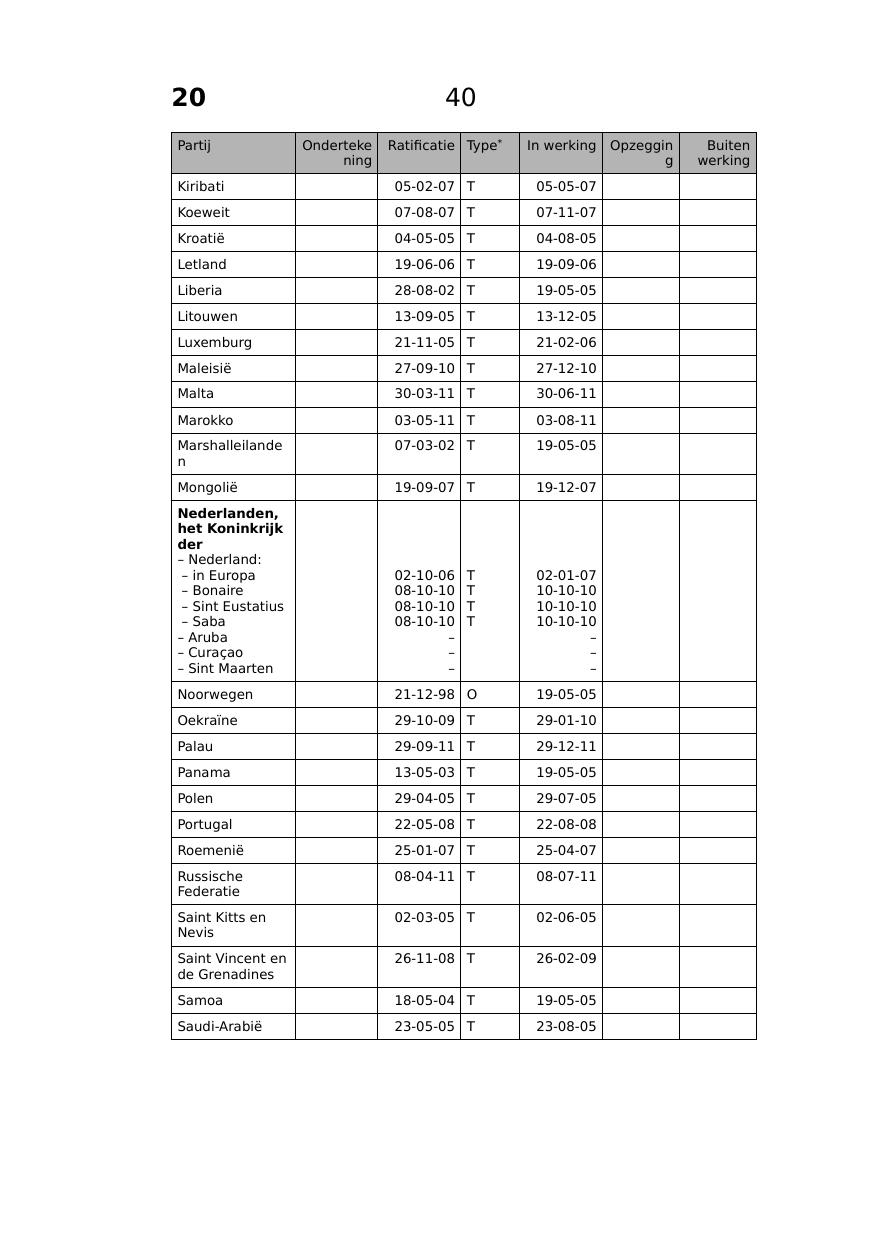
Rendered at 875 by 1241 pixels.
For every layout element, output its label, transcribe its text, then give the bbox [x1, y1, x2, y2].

table_cell 22-08-08 [520, 812, 602, 837]
table_cell [296, 905, 377, 946]
table_cell Koeweit [172, 200, 295, 225]
table_cell 29-09-11 [378, 734, 460, 759]
table_cell [680, 408, 756, 433]
table_cell [603, 501, 679, 552]
table_cell Samoa [172, 988, 295, 1013]
table_cell [680, 786, 756, 811]
table_cell 22-05-08 [378, 812, 460, 837]
table_cell T [461, 200, 519, 225]
table_cell T [461, 226, 519, 251]
table_cell [296, 630, 377, 646]
table_cell [461, 630, 519, 646]
table_cell 25-04-07 [520, 838, 602, 863]
table_cell [461, 501, 519, 552]
table_cell [296, 501, 377, 552]
table_cell 04-05-05 [378, 226, 460, 251]
table_cell 26-02-09 [520, 947, 602, 987]
table_cell [520, 553, 602, 568]
table_cell 29-07-05 [520, 786, 602, 811]
table_cell 26-11-08 [378, 947, 460, 987]
table_cell T [461, 408, 519, 433]
table_cell T [461, 599, 519, 614]
table_cell [603, 278, 679, 303]
table_cell [680, 988, 756, 1013]
table_header In werking [520, 133, 602, 173]
table_cell [296, 584, 377, 599]
table_cell [296, 1014, 377, 1039]
table_cell 02-10-06 [378, 568, 460, 583]
table_cell Saint Vincent en de Grenadines [172, 947, 295, 987]
table_cell [680, 599, 756, 614]
table_cell – Curaçao [172, 646, 295, 661]
table_cell [680, 252, 756, 277]
table_cell [603, 682, 679, 707]
table_cell [680, 615, 756, 630]
table_cell 05-02-07 [378, 174, 460, 199]
table_cell [603, 599, 679, 614]
table_cell – [378, 630, 460, 646]
table_cell 19-06-06 [378, 252, 460, 277]
table_cell [296, 599, 377, 614]
table_cell 08-07-11 [520, 864, 602, 904]
table_cell [680, 905, 756, 946]
table_cell [603, 174, 679, 199]
table_cell [680, 1014, 756, 1039]
table_cell [603, 812, 679, 837]
table_cell [296, 682, 377, 707]
table_cell 07-03-02 [378, 434, 460, 474]
table_cell 29-12-11 [520, 734, 602, 759]
table_cell 13-09-05 [378, 304, 460, 329]
table_cell Panama [172, 760, 295, 785]
table_cell [603, 630, 679, 646]
table_cell [603, 864, 679, 904]
table_cell [680, 330, 756, 355]
table_cell T [461, 1014, 519, 1039]
table_header Ondertekening [296, 133, 377, 173]
table_cell [680, 475, 756, 500]
table_cell 19-12-07 [520, 475, 602, 500]
table_cell [680, 630, 756, 646]
table_cell [603, 553, 679, 568]
table_cell [680, 646, 756, 661]
table_cell 07-08-07 [378, 200, 460, 225]
table_cell Noorwegen [172, 682, 295, 707]
table_cell [603, 568, 679, 583]
table_cell 19-05-05 [520, 682, 602, 707]
table_cell 23-05-05 [378, 1014, 460, 1039]
table_cell – Saba [172, 615, 295, 630]
table_cell 04-08-05 [520, 226, 602, 251]
table_cell Kroatië [172, 226, 295, 251]
table_cell Oekraïne [172, 708, 295, 733]
table_cell [378, 553, 460, 568]
table_cell T [461, 838, 519, 863]
table_cell – [378, 661, 460, 681]
table_header Ratificatie [378, 133, 460, 173]
table_cell [603, 760, 679, 785]
table_cell T [461, 382, 519, 407]
table_cell Kiribati [172, 174, 295, 199]
table_cell Maleisië [172, 356, 295, 381]
table_cell Roemenië [172, 838, 295, 863]
table_cell – [378, 646, 460, 661]
table_cell [603, 838, 679, 863]
table_cell Marokko [172, 408, 295, 433]
table_header Buiten werking [680, 133, 756, 173]
table_cell T [461, 708, 519, 733]
table_cell [296, 661, 377, 681]
table_cell [603, 408, 679, 433]
table_header Opzegging [603, 133, 679, 173]
table_cell T [461, 252, 519, 277]
table_cell [296, 174, 377, 199]
table_cell T [461, 475, 519, 500]
table_cell [603, 304, 679, 329]
table_cell T [461, 864, 519, 904]
table_cell T [461, 434, 519, 474]
table_cell [603, 905, 679, 946]
table_cell 30-06-11 [520, 382, 602, 407]
table_cell [296, 988, 377, 1013]
table_header Partij [172, 133, 295, 173]
table_cell Luxemburg [172, 330, 295, 355]
table_cell Liberia [172, 278, 295, 303]
table_cell [603, 646, 679, 661]
table_cell [680, 356, 756, 381]
table_cell [603, 786, 679, 811]
table_cell [296, 252, 377, 277]
table_cell 10-10-10 [520, 584, 602, 599]
table_cell T [461, 734, 519, 759]
table_cell – Sint Maarten [172, 661, 295, 681]
table_cell T [461, 304, 519, 329]
table_cell T [461, 174, 519, 199]
table_cell [680, 278, 756, 303]
table_cell 05-05-07 [520, 174, 602, 199]
table_cell [296, 434, 377, 474]
table_cell [461, 661, 519, 681]
table_cell [603, 475, 679, 500]
table_cell [461, 646, 519, 661]
table_cell [603, 584, 679, 599]
table_cell [296, 200, 377, 225]
table_cell [296, 568, 377, 583]
table_cell 02-06-05 [520, 905, 602, 946]
table_cell [603, 252, 679, 277]
table_cell T [461, 568, 519, 583]
table_cell [296, 330, 377, 355]
table_cell [296, 838, 377, 863]
table_cell [296, 760, 377, 785]
table_cell T [461, 947, 519, 987]
table_cell 28-08-02 [378, 278, 460, 303]
table_cell T [461, 278, 519, 303]
table_cell [296, 475, 377, 500]
table_cell [603, 734, 679, 759]
table_cell 19-09-06 [520, 252, 602, 277]
table_cell [296, 382, 377, 407]
table_cell 03-05-11 [378, 408, 460, 433]
table_cell – [520, 630, 602, 646]
table_cell 29-01-10 [520, 708, 602, 733]
table_cell – Aruba [172, 630, 295, 646]
table_cell [680, 708, 756, 733]
table_cell Malta [172, 382, 295, 407]
table_cell T [461, 988, 519, 1013]
table_cell [296, 408, 377, 433]
table_cell [461, 553, 519, 568]
table_cell T [461, 760, 519, 785]
table_cell [603, 226, 679, 251]
table_cell [296, 278, 377, 303]
table_cell 10-10-10 [520, 599, 602, 614]
table_cell [378, 501, 460, 552]
table_cell Palau [172, 734, 295, 759]
table_cell 13-12-05 [520, 304, 602, 329]
table_cell [296, 646, 377, 661]
table_cell [680, 553, 756, 568]
table_cell 03-08-11 [520, 408, 602, 433]
table_cell 29-10-09 [378, 708, 460, 733]
table_cell 08-10-10 [378, 584, 460, 599]
table_cell 19-05-05 [520, 278, 602, 303]
table_cell 21-02-06 [520, 330, 602, 355]
table_cell 10-10-10 [520, 615, 602, 630]
table_cell 02-03-05 [378, 905, 460, 946]
table_cell [603, 330, 679, 355]
table_cell 30-03-11 [378, 382, 460, 407]
table_cell 23-08-05 [520, 1014, 602, 1039]
table_cell [603, 1014, 679, 1039]
table_cell [680, 501, 756, 552]
table_cell Mongolië [172, 475, 295, 500]
table_cell [296, 304, 377, 329]
table_cell T [461, 584, 519, 599]
table_cell [680, 434, 756, 474]
table_cell 19-05-05 [520, 988, 602, 1013]
table_cell [296, 812, 377, 837]
table_cell [680, 947, 756, 987]
table_cell – Bonaire [172, 584, 295, 599]
table_cell [680, 200, 756, 225]
table_cell – [520, 646, 602, 661]
table_cell T [461, 615, 519, 630]
table_cell [680, 682, 756, 707]
table_cell [680, 226, 756, 251]
table_cell Nederlanden, het Koninkrijk der [172, 501, 295, 552]
table_cell [680, 382, 756, 407]
table_cell – in Europa [172, 568, 295, 583]
table_cell 27-12-10 [520, 356, 602, 381]
table_cell T [461, 330, 519, 355]
table_cell [680, 734, 756, 759]
table_cell 08-10-10 [378, 615, 460, 630]
table_cell [603, 434, 679, 474]
table_cell [296, 786, 377, 811]
table_cell T [461, 786, 519, 811]
table_cell – Sint Eustatius [172, 599, 295, 614]
table_cell [603, 200, 679, 225]
table_cell 08-10-10 [378, 599, 460, 614]
table_cell [680, 568, 756, 583]
table_cell [296, 356, 377, 381]
table_cell [296, 553, 377, 568]
table_cell Portugal [172, 812, 295, 837]
table_cell 29-04-05 [378, 786, 460, 811]
table_cell O [461, 682, 519, 707]
table_cell 08-04-11 [378, 864, 460, 904]
table_cell Polen [172, 786, 295, 811]
table_cell 18-05-04 [378, 988, 460, 1013]
table_cell Saudi-Arabië [172, 1014, 295, 1039]
table_cell 07-11-07 [520, 200, 602, 225]
table_cell [603, 356, 679, 381]
table_cell 13-05-03 [378, 760, 460, 785]
table_cell T [461, 356, 519, 381]
table_cell [680, 584, 756, 599]
table_cell 25-01-07 [378, 838, 460, 863]
table_cell Saint Kitts en Nevis [172, 905, 295, 946]
table_cell [603, 708, 679, 733]
table_cell T [461, 812, 519, 837]
table_cell 19-05-05 [520, 760, 602, 785]
table_cell [680, 864, 756, 904]
table_cell [680, 304, 756, 329]
table_cell [603, 661, 679, 681]
table_cell – [520, 661, 602, 681]
table_cell [296, 708, 377, 733]
table_cell [296, 226, 377, 251]
table_cell 21-12-98 [378, 682, 460, 707]
table_cell [296, 947, 377, 987]
table_cell T [461, 905, 519, 946]
table_cell Letland [172, 252, 295, 277]
table_cell [296, 864, 377, 904]
table_cell – Nederland: [172, 553, 295, 568]
table_header Type* [461, 133, 519, 173]
table_cell 19-05-05 [520, 434, 602, 474]
table_cell 27-09-10 [378, 356, 460, 381]
table_cell [603, 615, 679, 630]
table_cell [680, 812, 756, 837]
table_cell 21-11-05 [378, 330, 460, 355]
table_cell [603, 947, 679, 987]
table_cell [296, 734, 377, 759]
table_cell [603, 988, 679, 1013]
table_cell [680, 174, 756, 199]
table_cell [520, 501, 602, 552]
table_cell [680, 838, 756, 863]
table_cell Russische Federatie [172, 864, 295, 904]
table_cell Marshalleilanden [172, 434, 295, 474]
table_cell Litouwen [172, 304, 295, 329]
table_cell 19-09-07 [378, 475, 460, 500]
table_cell [680, 760, 756, 785]
table_cell [603, 382, 679, 407]
table_cell 02-01-07 [520, 568, 602, 583]
table_cell [680, 661, 756, 681]
table_cell [296, 615, 377, 630]
